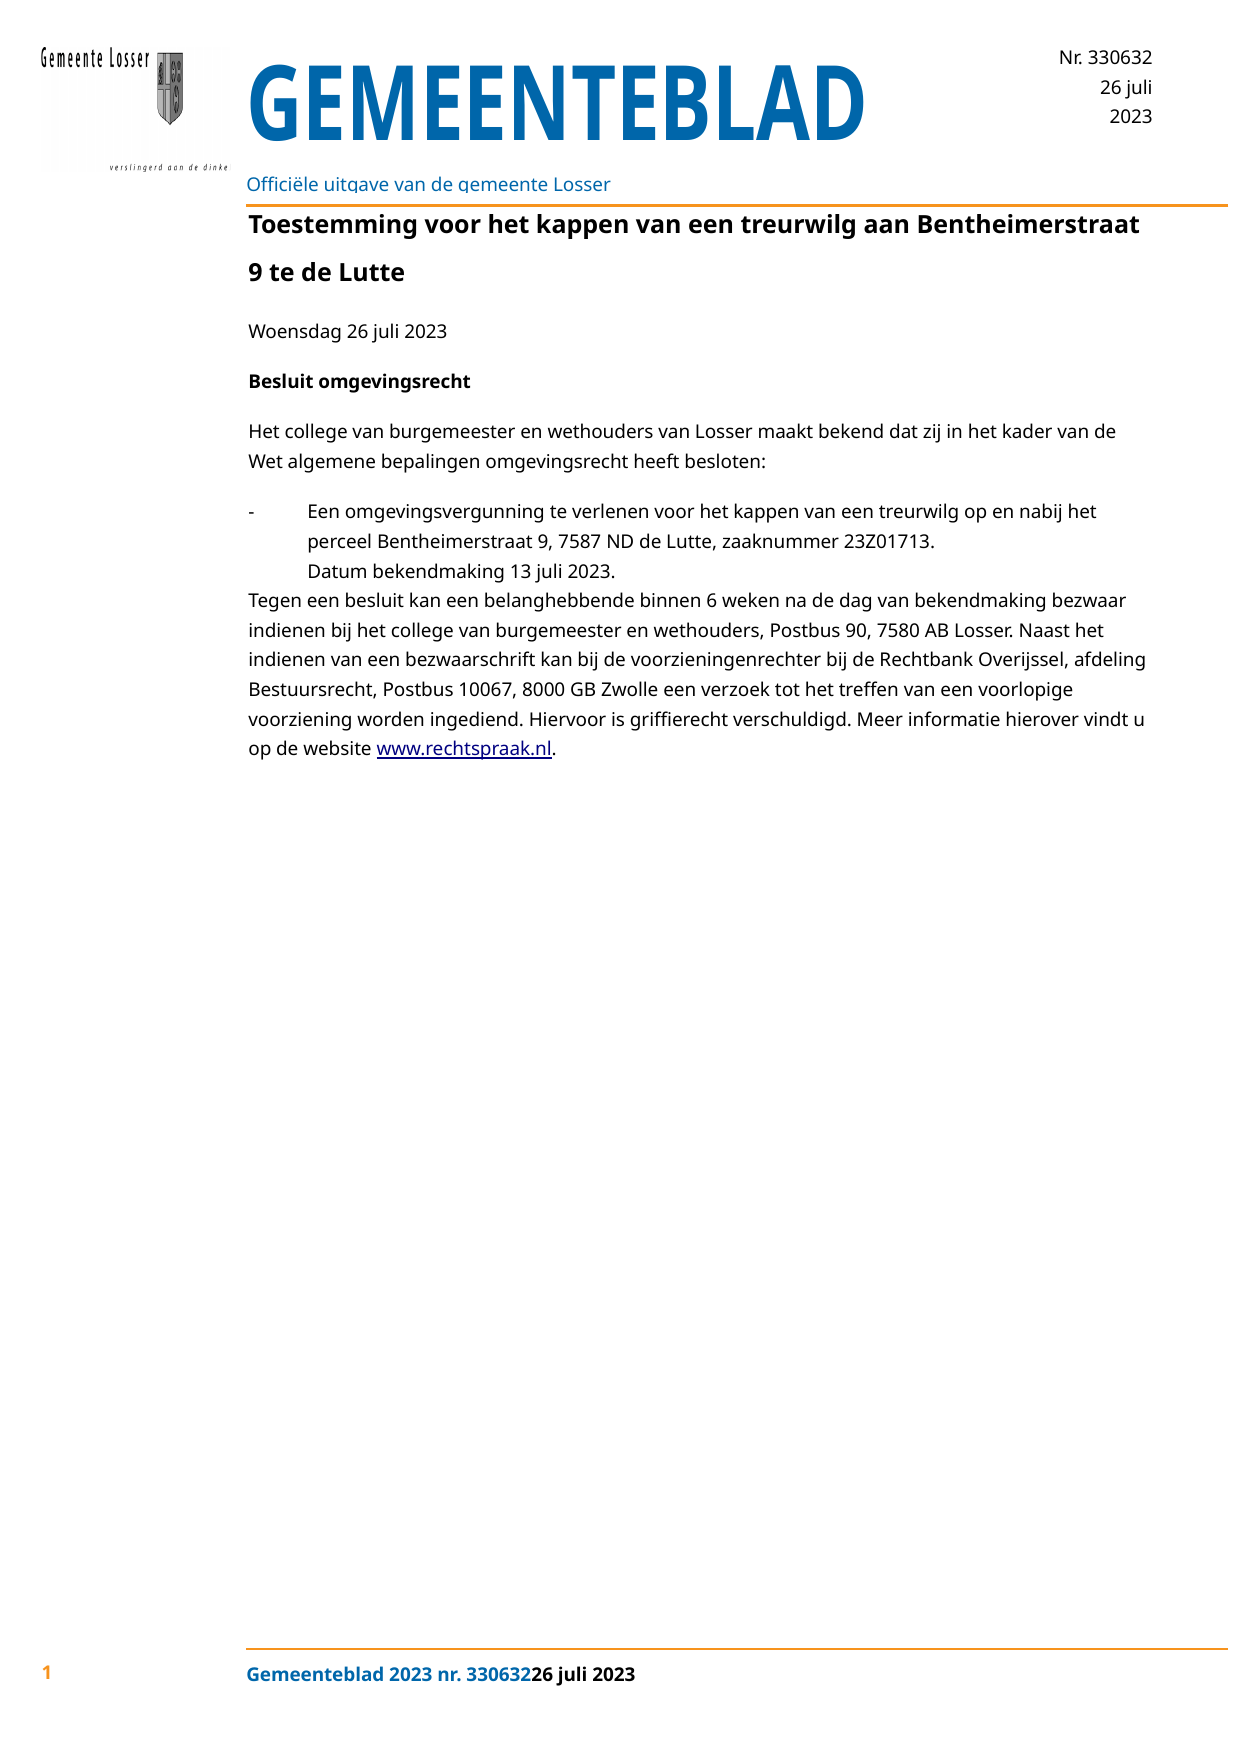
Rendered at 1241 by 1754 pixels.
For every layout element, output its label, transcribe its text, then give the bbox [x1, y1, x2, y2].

text Woensdag 26 juli 2023 [248, 318, 1152, 344]
picture [41, 47, 231, 172]
text Het college van burgemeester en wethouders van Losser maakt bekend dat zij in het kader van de Wet algemene bepalingen omgevingsrecht heeft besloten: [248, 419, 1152, 474]
list Een omgevingsvergunning te verlenen voor het kappen van een treurwilg op en nabij het perceel Bentheimerstraat 9, 7587 ND de Lutte, zaaknummer 23Z01713. [248, 499, 1152, 554]
text Toestemming voor het kappen van een treurwilg aan Bentheimerstraat 9 te de Lutte [248, 207, 1152, 288]
text Tegen een besluit kan een belanghebbende binnen 6 weken na de dag van bekendmaking bezwaar indienen bij het college van burgemeester en wethouders, Postbus 90, 7580 AB Losser. Naast het indienen van een bezwaarschrift kan bij de voorzieningenrechter bij de Rechtbank Overijssel, afdeling Bestuursrecht, Postbus 10067, 8000 GB Zwolle een verzoek tot het treffen van een voorlopige voorziening worden ingediend. Hiervoor is griffierecht verschuldigd. Meer informatie hierover vindt u op de website www.rechtspraak.nl. [248, 587, 1152, 761]
list Datum bekendmaking 13 juli 2023. [248, 558, 1152, 584]
text Besluit omgevingsrecht [248, 368, 1152, 394]
